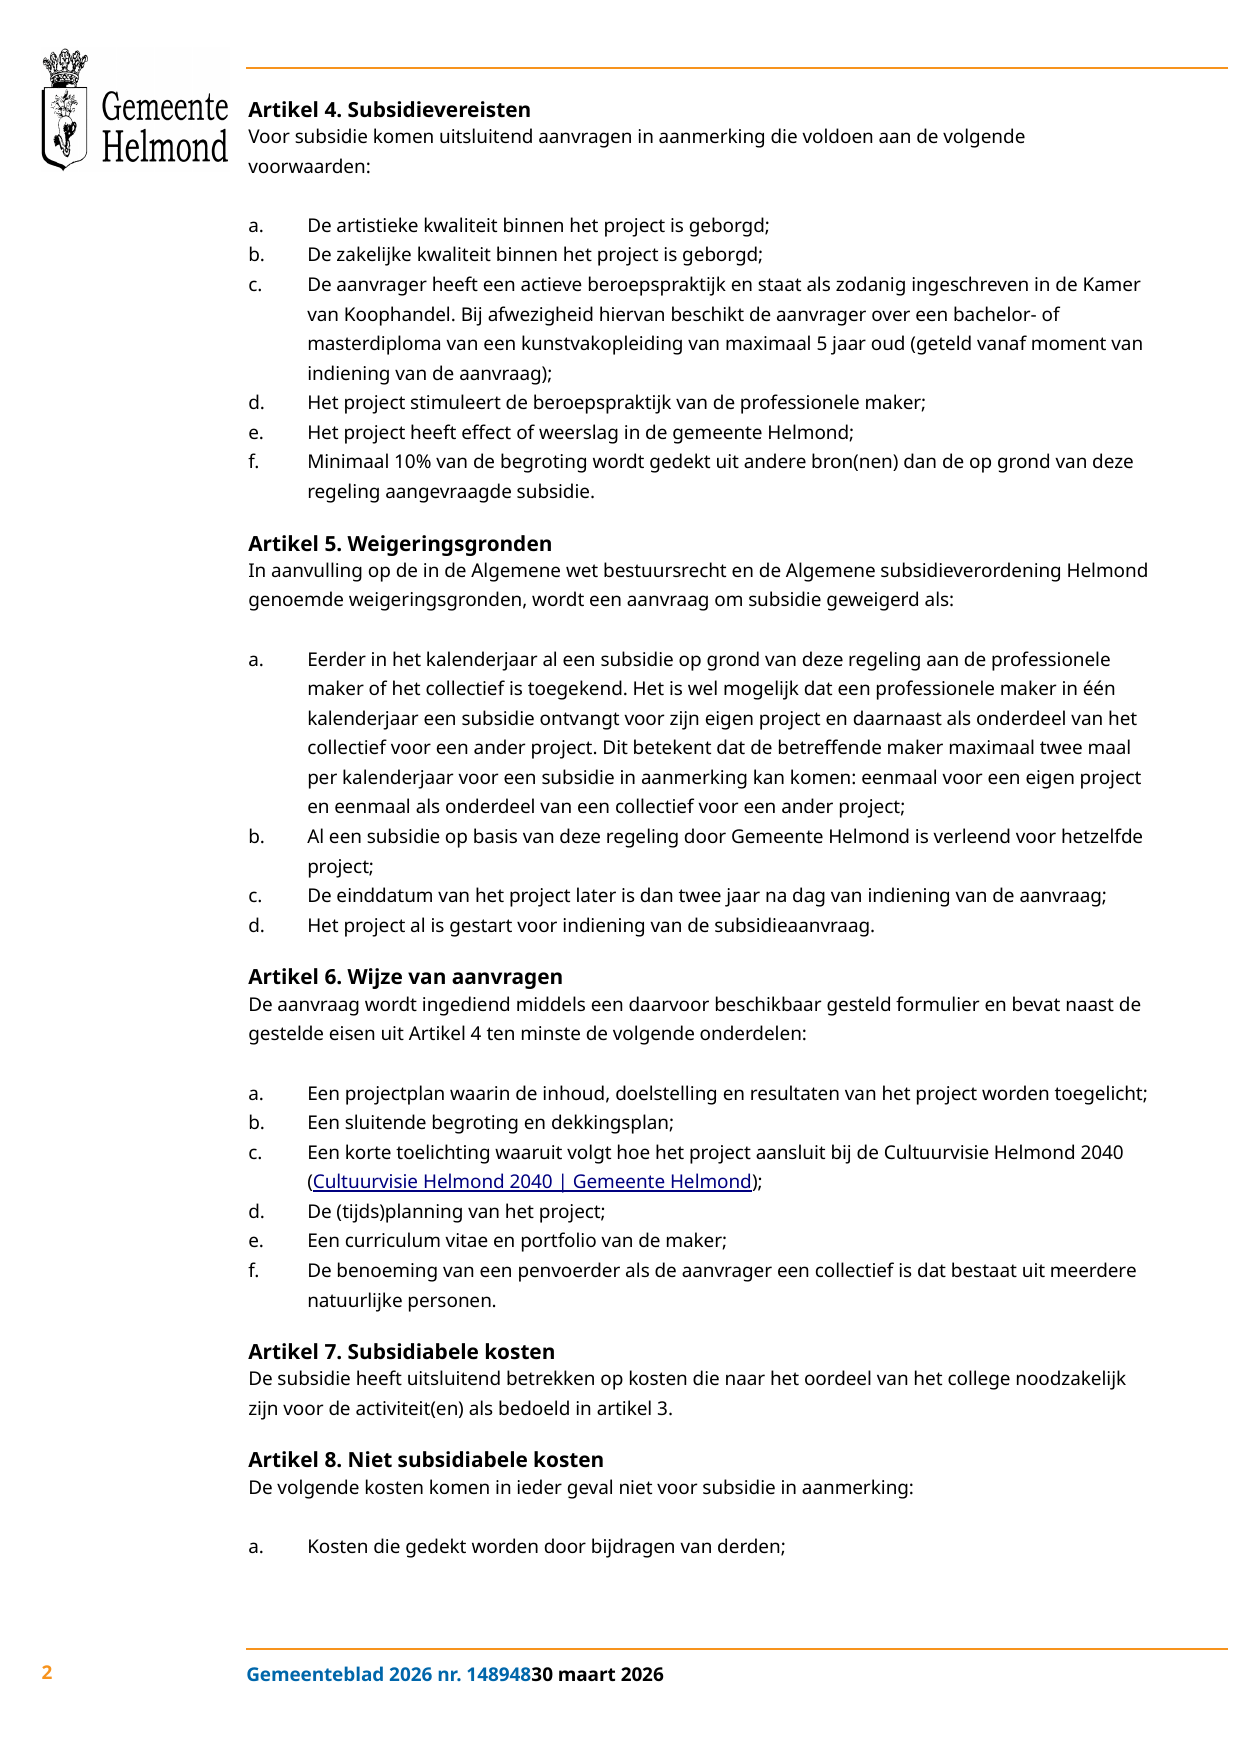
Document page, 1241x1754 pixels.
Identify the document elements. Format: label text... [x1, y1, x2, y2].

list Een sluitende begroting en dekkingsplan; [248, 1109, 1152, 1135]
text Artikel 6. Wijze van aanvragen [248, 962, 1152, 991]
text Voor subsidie komen uitsluitend aanvragen in aanmerking die voldoen aan de volgende voorwaarden: [248, 123, 1152, 178]
text Artikel 5. Weigeringsgronden [248, 529, 1152, 557]
list De einddatum van het project later is dan twee jaar na dag van indiening van de aanvraag; [248, 882, 1152, 908]
list De zakelijke kwaliteit binnen het project is geborgd; [248, 242, 1152, 267]
list Het project heeft effect of weerslag in de gemeente Helmond; [248, 419, 1152, 445]
list De artistieke kwaliteit binnen het project is geborgd; [248, 212, 1152, 238]
list Het project al is gestart voor indiening van de subsidieaanvraag. [248, 912, 1152, 938]
picture [41, 47, 231, 172]
text De subsidie heeft uitsluitend betrekken op kosten die naar het oordeel van het college noodzakelijk zijn voor de activiteit(en) als bedoeld in artikel 3. [248, 1366, 1152, 1421]
text De volgende kosten komen in ieder geval niet voor subsidie in aanmerking: [248, 1474, 1152, 1500]
text In aanvulling op de in de Algemene wet bestuursrecht en de Algemene subsidieverordening Helmond genoemde weigeringsgronden, wordt een aanvraag om subsidie geweigerd als: [248, 557, 1152, 612]
list Een curriculum vitae en portfolio van de maker; [248, 1228, 1152, 1253]
text De aanvraag wordt ingediend middels een daarvoor beschikbaar gesteld formulier en bevat naast de gestelde eisen uit Artikel 4 ten minste de volgende onderdelen: [248, 991, 1152, 1046]
text Artikel 8. Niet subsidiabele kosten [248, 1446, 1152, 1474]
list Eerder in het kalenderjaar al een subsidie op grond van deze regeling aan de professionele maker of het collectief is toegekend. Het is wel mogelijk dat een professionele maker in één kalenderjaar een subsidie ontvangt voor zijn eigen project en daarnaast als onderdeel van het collectief voor een ander project. Dit betekent dat de betreffende maker maximaal twee maal per kalenderjaar voor een subsidie in aanmerking kan komen: eenmaal voor een eigen project en eenmaal als onderdeel van een collectief voor een ander project; [248, 646, 1152, 819]
list De benoeming van een penvoerder als de aanvrager een collectief is dat bestaat uit meerdere natuurlijke personen. [248, 1257, 1152, 1312]
list Minimaal 10% van de begroting wordt gedekt uit andere bron(nen) dan de op grond van deze regeling aangevraagde subsidie. [248, 449, 1152, 504]
list Kosten die gedekt worden door bijdragen van derden; [248, 1533, 1152, 1559]
list Een korte toelichting waaruit volgt hoe het project aansluit bij de Cultuurvisie Helmond 2040 (Cultuurvisie Helmond 2040 | Gemeente Helmond); [248, 1139, 1152, 1194]
list Al een subsidie op basis van deze regeling door Gemeente Helmond is verleend voor hetzelfde project; [248, 823, 1152, 879]
list Een projectplan waarin de inhoud, doelstelling en resultaten van het project worden toegelicht; [248, 1080, 1152, 1105]
text Artikel 4. Subsidievereisten [248, 95, 1152, 123]
list De aanvrager heeft een actieve beroepspraktijk en staat als zodanig ingeschreven in de Kamer van Koophandel. Bij afwezigheid hiervan beschikt de aanvrager over een bachelor- of masterdiploma van een kunstvakopleiding van maximaal 5 jaar oud (geteld vanaf moment van indiening van de aanvraag); [248, 271, 1152, 386]
text Artikel 7. Subsidiabele kosten [248, 1337, 1152, 1366]
list De (tijds)planning van het project; [248, 1198, 1152, 1224]
list Het project stimuleert de beroepspraktijk van de professionele maker; [248, 389, 1152, 415]
